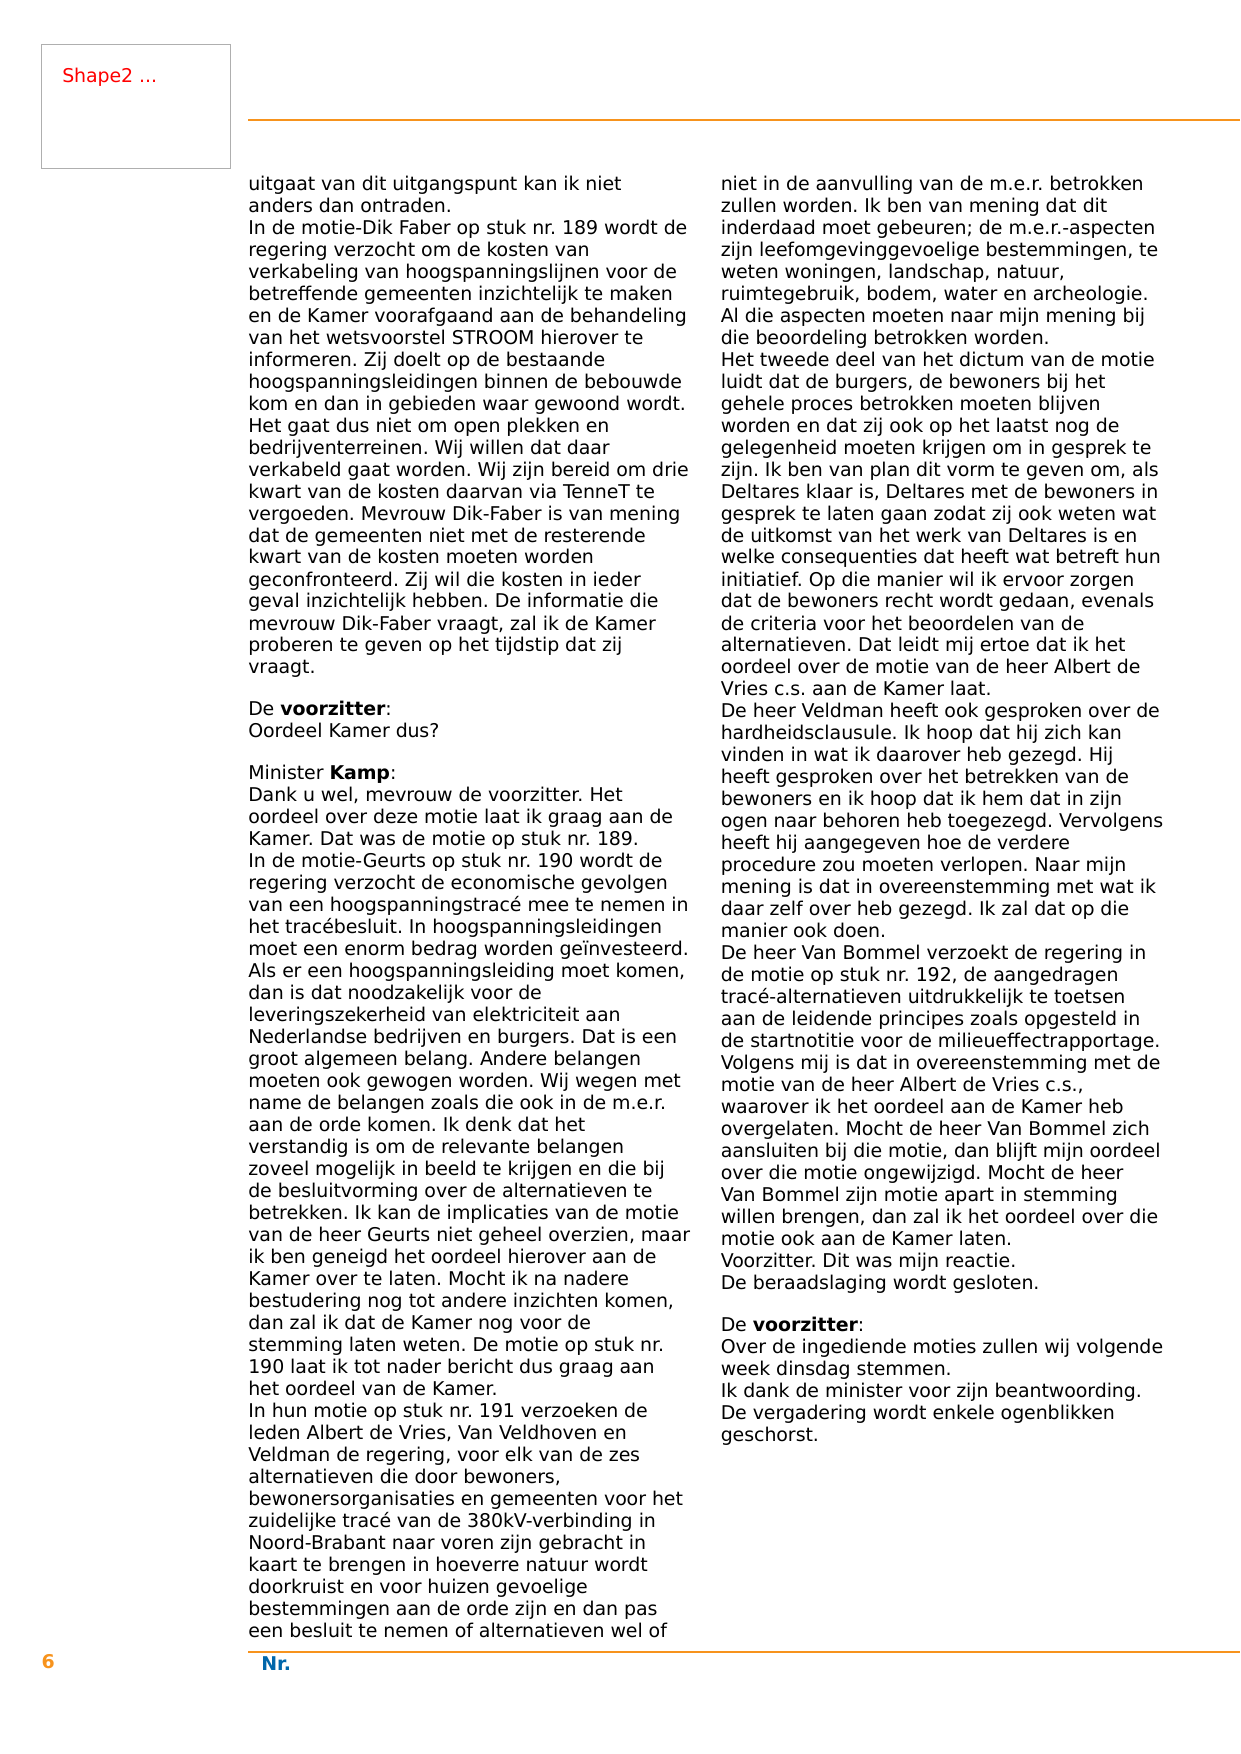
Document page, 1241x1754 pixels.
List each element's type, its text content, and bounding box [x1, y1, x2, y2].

text Voorzitter. Dit was mijn reactie. [721, 1250, 1163, 1272]
text De voorzitter: [248, 698, 691, 720]
text Het tweede deel van het dictum van de motie luidt dat de burgers, de bewoners bij het gehele proces betrokken moeten blijven worden en dat zij ook op het laatst nog de gelegenheid moeten krijgen om in gesprek te zijn. Ik ben van plan dit vorm te geven om, als Deltares klaar is, Deltares met de bewoners in gesprek te laten gaan zodat zij ook weten wat de uitkomst van het werk van Deltares is en welke consequenties dat heeft wat betreft hun initiatief. Op die manier wil ik ervoor zorgen dat de bewoners recht wordt gedaan, evenals de criteria voor het beoordelen van de alternatieven. Dat leidt mij ertoe dat ik het oordeel over de motie van de heer Albert de Vries c.s. aan de Kamer laat. [721, 349, 1163, 700]
text In de motie-Dik Faber op stuk nr. 189 wordt de regering verzocht om de kosten van verkabeling van hoogspanningslijnen voor de betreffende gemeenten inzichtelijk te maken en de Kamer voorafgaand aan de behandeling van het wetsvoorstel STROOM hierover te informeren. Zij doelt op de bestaande hoogspanningsleidingen binnen de bebouwde kom en dan in gebieden waar gewoond wordt. Het gaat dus niet om open plekken en bedrijventerreinen. Wij willen dat daar verkabeld gaat worden. Wij zijn bereid om drie kwart van de kosten daarvan via TenneT te vergoeden. Mevrouw Dik-Faber is van mening dat de gemeenten niet met de resterende kwart van de kosten moeten worden geconfronteerd. Zij wil die kosten in ieder geval inzichtelijk hebben. De informatie die mevrouw Dik-Faber vraagt, zal ik de Kamer proberen te geven op het tijdstip dat zij vraagt. [248, 217, 691, 678]
text Over de ingediende moties zullen wij volgende week dinsdag stemmen. [721, 1336, 1163, 1380]
text De heer Van Bommel verzoekt de regering in de motie op stuk nr. 192, de aangedragen tracé-alternatieven uitdrukkelijk te toetsen aan de leidende principes zoals opgesteld in de startnotitie voor de milieueffectrapportage. Volgens mij is dat in overeenstemming met de motie van de heer Albert de Vries c.s., waarover ik het oordeel aan de Kamer heb overgelaten. Mocht de heer Van Bommel zich aansluiten bij die motie, dan blijft mijn oordeel over die motie ongewijzigd. Mocht de heer Van Bommel zijn motie apart in stemming willen brengen, dan zal ik het oordeel over die motie ook aan de Kamer laten. [721, 942, 1163, 1250]
text De beraadslaging wordt gesloten. [721, 1272, 1163, 1294]
text De vergadering wordt enkele ogenblikken geschorst. [721, 1402, 1163, 1446]
text In de motie-Geurts op stuk nr. 190 wordt de regering verzocht de economische gevolgen van een hoogspanningstracé mee te nemen in het tracébesluit. In hoogspanningsleidingen moet een enorm bedrag worden geïnvesteerd. Als er een hoogspanningsleiding moet komen, dan is dat noodzakelijk voor de leveringszekerheid van elektriciteit aan Nederlandse bedrijven en burgers. Dat is een groot algemeen belang. Andere belangen moeten ook gewogen worden. Wij wegen met name de belangen zoals die ook in de m.e.r. aan de orde komen. Ik denk dat het verstandig is om de relevante belangen zoveel mogelijk in beeld te krijgen en die bij de besluitvorming over de alternatieven te betrekken. Ik kan de implicaties van de motie van de heer Geurts niet geheel overzien, maar ik ben geneigd het oordeel hierover aan de Kamer over te laten. Mocht ik na nadere bestudering nog tot andere inzichten komen, dan zal ik dat de Kamer nog voor de stemming laten weten. De motie op stuk nr. 190 laat ik tot nader bericht dus graag aan het oordeel van de Kamer. [248, 850, 691, 1400]
text Ik dank de minister voor zijn beantwoording. [721, 1380, 1163, 1402]
text Dank u wel, mevrouw de voorzitter. Het oordeel over deze motie laat ik graag aan de Kamer. Dat was de motie op stuk nr. 189. [248, 784, 691, 850]
text De heer Veldman heeft ook gesproken over de hardheidsclausule. Ik hoop dat hij zich kan vinden in wat ik daarover heb gezegd. Hij heeft gesproken over het betrekken van de bewoners en ik hoop dat ik hem dat in zijn ogen naar behoren heb toegezegd. Vervolgens heeft hij aangegeven hoe de verdere procedure zou moeten verlopen. Naar mijn mening is dat in overeenstemming met wat ik daar zelf over heb gezegd. Ik zal dat op die manier ook doen. [721, 700, 1163, 942]
text De voorzitter: [721, 1314, 1163, 1336]
text In hun motie op stuk nr. 191 verzoeken de leden Albert de Vries, Van Veldhoven en Veldman de regering, voor elk van de zes alternatieven die door bewoners, bewonersorganisaties en gemeenten voor het zuidelijke tracé van de 380kV-verbinding in Noord-Brabant naar voren zijn gebracht in kaart te brengen in hoeverre natuur wordt doorkruist en voor huizen gevoelige bestemmingen aan de orde zijn en dan pas een besluit te nemen of alternatieven wel of [248, 1400, 691, 1641]
text niet in de aanvulling van de m.e.r. betrokken zullen worden. Ik ben van mening dat dit inderdaad moet gebeuren; de m.e.r.-aspecten zijn leefomgevinggevoelige bestemmingen, te weten woningen, landschap, natuur, ruimtegebruik, bodem, water en archeologie. Al die aspecten moeten naar mijn mening bij die beoordeling betrokken worden. [721, 173, 1163, 349]
text Minister Kamp: [248, 762, 691, 784]
text uitgaat van dit uitgangspunt kan ik niet anders dan ontraden. [248, 173, 691, 217]
text Oordeel Kamer dus? [248, 720, 691, 742]
